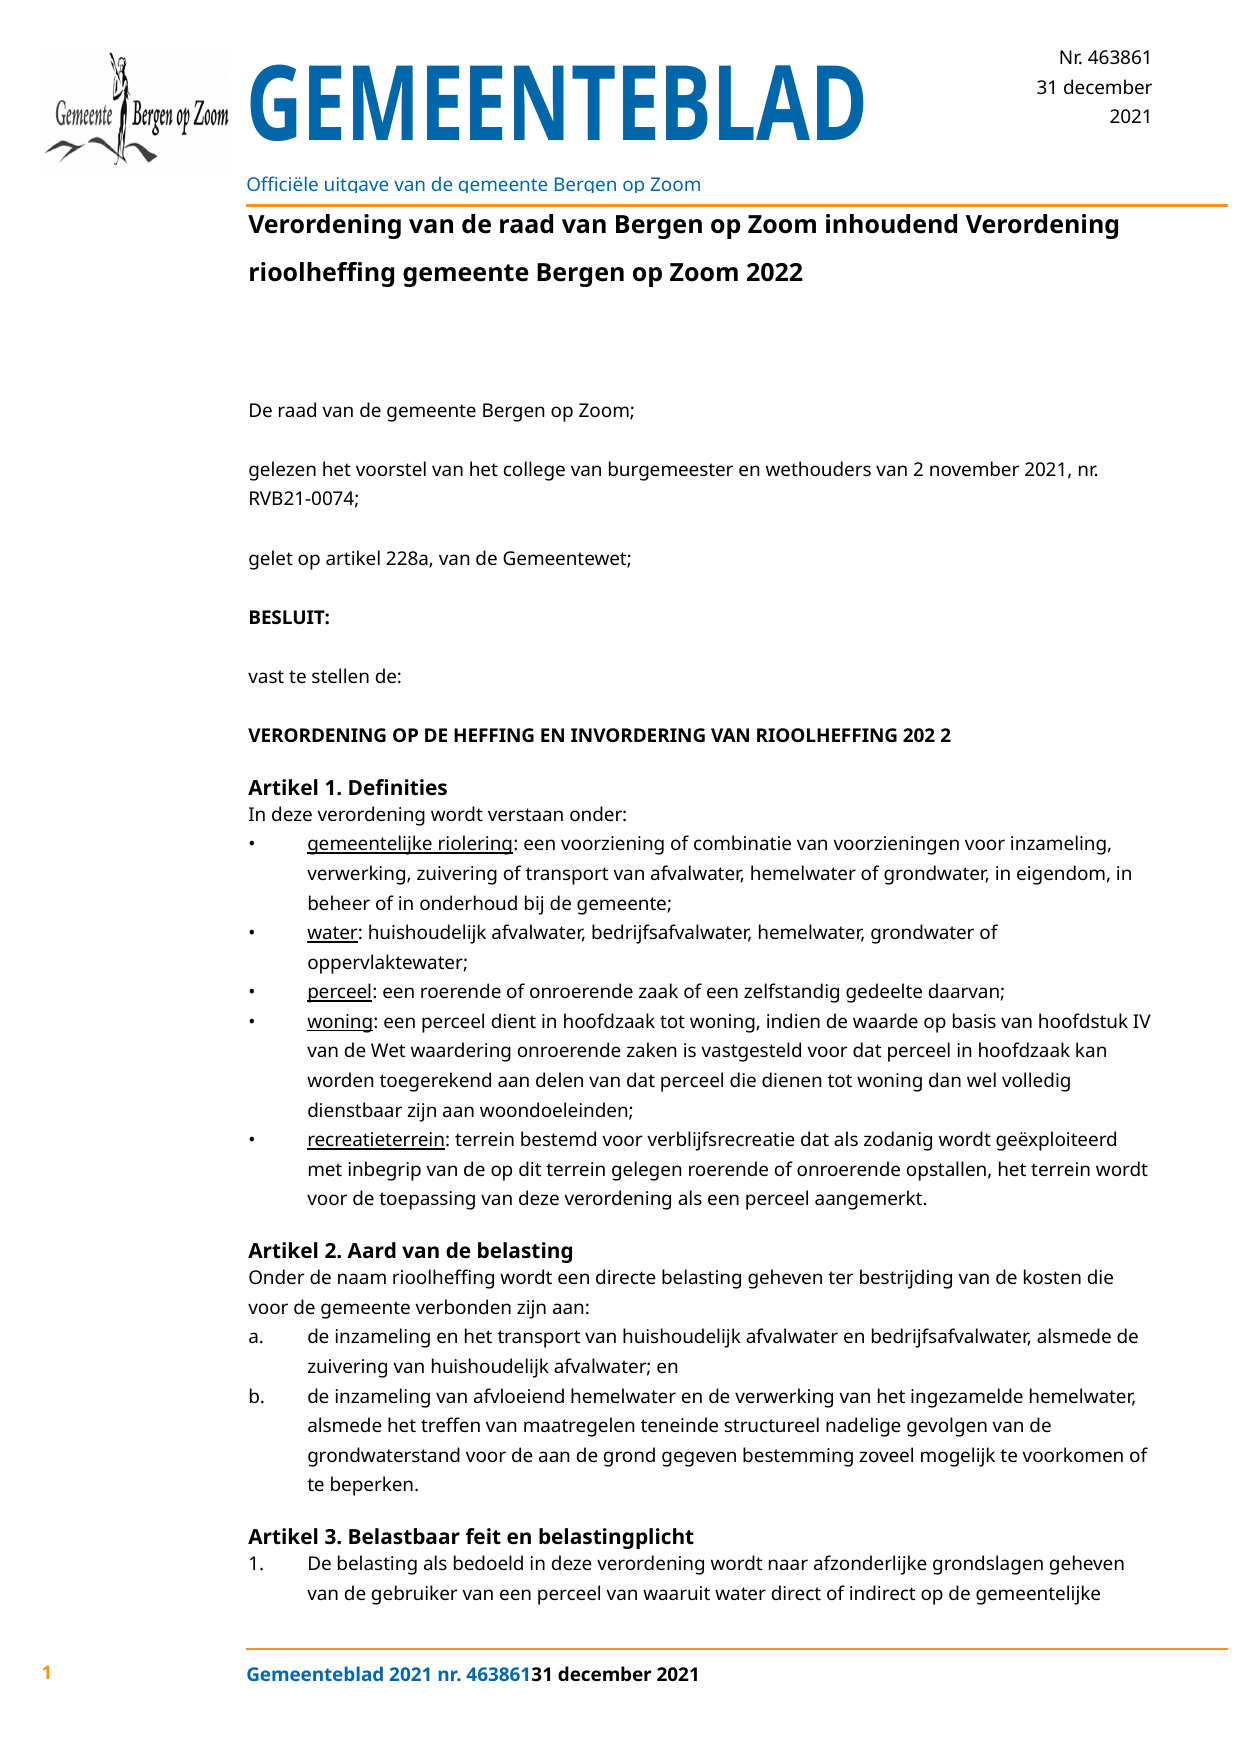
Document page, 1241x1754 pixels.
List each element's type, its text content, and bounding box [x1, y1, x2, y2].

list De belasting als bedoeld in deze verordening wordt naar afzonderlijke grondslagen geheven van de gebruiker van een perceel van waaruit water direct of indirect op de gemeentelijke [248, 1550, 1152, 1606]
text Artikel 2. Aard van de belasting [248, 1236, 1152, 1264]
text Artikel 1. Definities [248, 773, 1152, 801]
text Verordening van de raad van Bergen op Zoom inhoudend Verordening rioolheffing gemeente Bergen op Zoom 2022 [248, 207, 1152, 288]
text gelezen het voorstel van het college van burgemeester en wethouders van 2 november 2021, nr. RVB21-0074; [248, 456, 1152, 511]
list recreatieterrein: terrein bestemd voor verblijfsrecreatie dat als zodanig wordt geëxploiteerd met inbegrip van de op dit terrein gelegen roerende of onroerende opstallen, het terrein wordt voor de toepassing van deze verordening als een perceel aangemerkt. [248, 1126, 1152, 1211]
list de inzameling van afvloeiend hemelwater en de verwerking van het ingezamelde hemelwater, alsmede het treffen van maatregelen teneinde structureel nadelige gevolgen van de grondwaterstand voor de aan de grond gegeven bestemming zoveel mogelijk te voorkomen of te beperken. [248, 1383, 1152, 1497]
list gemeentelijke riolering: een voorziening of combinatie van voorzieningen voor inzameling, verwerking, zuivering of transport van afvalwater, hemelwater of grondwater, in eigendom, in beheer of in onderhoud bij de gemeente; [248, 831, 1152, 916]
text Onder de naam rioolheffing wordt een directe belasting geheven ter bestrijding van de kosten die voor de gemeente verbonden zijn aan: [248, 1264, 1152, 1320]
text vast te stellen de: [248, 663, 1152, 689]
list woning: een perceel dient in hoofdzaak tot woning, indien de waarde op basis van hoofdstuk IV van de Wet waardering onroerende zaken is vastgesteld voor dat perceel in hoofdzaak kan worden toegerekend aan delen van dat perceel die dienen tot woning dan wel volledig dienstbaar zijn aan woondoeleinden; [248, 1008, 1152, 1123]
picture [41, 47, 231, 172]
text BESLUIT: [248, 604, 1152, 629]
text In deze verordening wordt verstaan onder: [248, 801, 1152, 827]
text VERORDENING OP DE HEFFING EN INVORDERING VAN RIOOLHEFFING 202 2 [248, 722, 1152, 748]
text Artikel 3. Belastbaar feit en belastingplicht [248, 1522, 1152, 1550]
list de inzameling en het transport van huishoudelijk afvalwater en bedrijfsafvalwater, alsmede de zuivering van huishoudelijk afvalwater; en [248, 1324, 1152, 1379]
list water: huishoudelijk afvalwater, bedrijfsafvalwater, hemelwater, grondwater of oppervlaktewater; [248, 919, 1152, 975]
text De raad van de gemeente Bergen op Zoom; [248, 397, 1152, 422]
text gelet op artikel 228a, van de Gemeentewet; [248, 545, 1152, 570]
list perceel: een roerende of onroerende zaak of een zelfstandig gedeelte daarvan; [248, 978, 1152, 1004]
